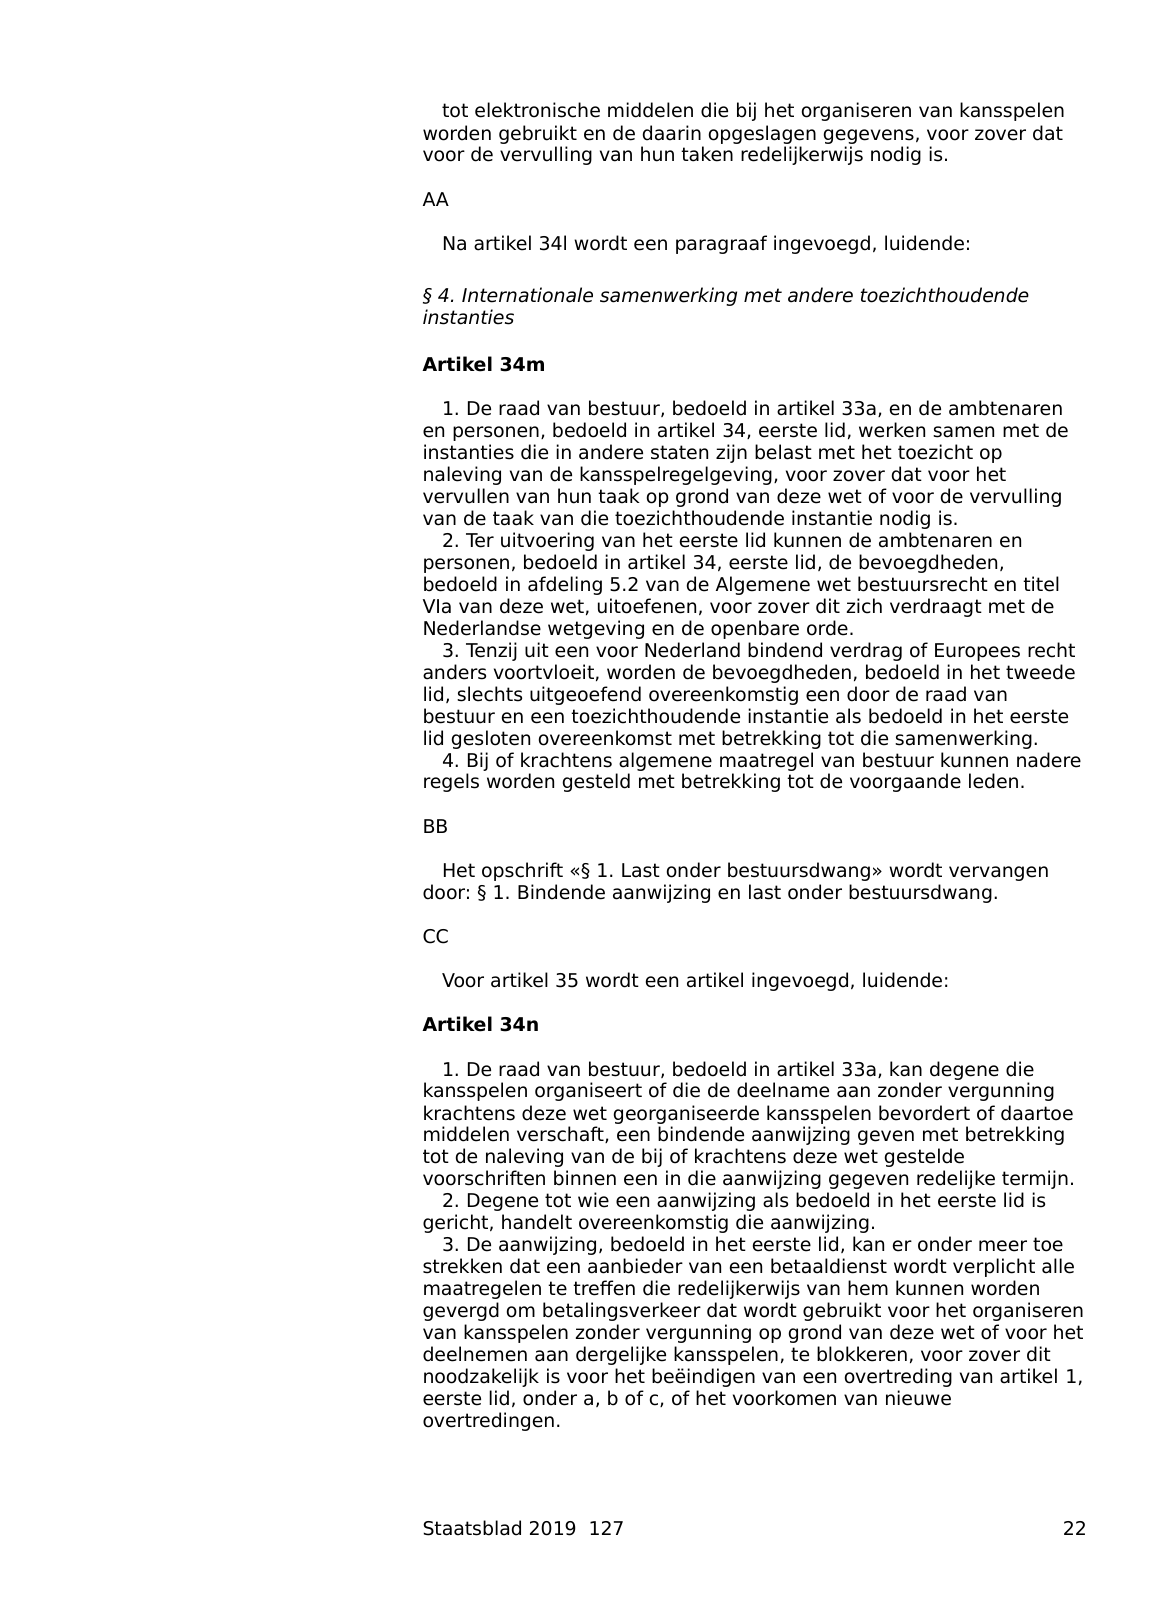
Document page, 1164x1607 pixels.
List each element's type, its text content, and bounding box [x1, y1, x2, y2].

text 2. Ter uitvoering van het eerste lid kunnen de ambtenaren en personen, bedoeld in artikel 34, eerste lid, de bevoegdheden, bedoeld in afdeling 5.2 van de Algemene wet bestuursrecht en titel VIa van deze wet, uitoefenen, voor zover dit zich verdraagt met de Nederlandse wetgeving en de openbare orde. [422, 530, 1087, 639]
text AA [422, 188, 1087, 211]
text tot elektronische middelen die bij het organiseren van kansspelen worden gebruikt en de daarin opgeslagen gegevens, voor zover dat voor de vervulling van hun taken redelijkerwijs nodig is. [422, 100, 1087, 166]
text CC [422, 926, 1087, 948]
text Het opschrift «§ 1. Last onder bestuursdwang» wordt vervangen door: § 1. Bindende aanwijzing en last onder bestuursdwang. [422, 860, 1087, 904]
text 1. De raad van bestuur, bedoeld in artikel 33a, en de ambtenaren en personen, bedoeld in artikel 34, eerste lid, werken samen met de instanties die in andere staten zijn belast met het toezicht op naleving van de kansspelregelgeving, voor zover dat voor het vervullen van hun taak op grond van deze wet of voor de vervulling van de taak van die toezichthoudende instantie nodig is. [422, 398, 1087, 530]
text BB [422, 816, 1087, 838]
text Na artikel 34l wordt een paragraaf ingevoegd, luidende: [422, 233, 1087, 255]
subtitle § 4. Internationale samenwerking met andere toezichthoudende instanties [422, 285, 1087, 329]
subtitle Artikel 34n [422, 1014, 1087, 1036]
text 4. Bij of krachtens algemene maatregel van bestuur kunnen nadere regels worden gesteld met betrekking tot de voorgaande leden. [422, 749, 1087, 793]
text 1. De raad van bestuur, bedoeld in artikel 33a, kan degene die kansspelen organiseert of die de deelname aan zonder vergunning krachtens deze wet georganiseerde kansspelen bevordert of daartoe middelen verschaft, een bindende aanwijzing geven met betrekking tot de naleving van de bij of krachtens deze wet gestelde voorschriften binnen een in die aanwijzing gegeven redelijke termijn. [422, 1058, 1087, 1190]
text Voor artikel 35 wordt een artikel ingevoegd, luidende: [422, 970, 1087, 992]
text 2. Degene tot wie een aanwijzing als bedoeld in het eerste lid is gericht, handelt overeenkomstig die aanwijzing. [422, 1190, 1087, 1234]
text 3. De aanwijzing, bedoeld in het eerste lid, kan er onder meer toe strekken dat een aanbieder van een betaaldienst wordt verplicht alle maatregelen te treffen die redelijkerwijs van hem kunnen worden gevergd om betalingsverkeer dat wordt gebruikt voor het organiseren van kansspelen zonder vergunning op grond van deze wet of voor het deelnemen aan dergelijke kansspelen, te blokkeren, voor zover dit noodzakelijk is voor het beëindigen van een overtreding van artikel 1, eerste lid, onder a, b of c, of het voorkomen van nieuwe overtredingen. [422, 1234, 1087, 1432]
subtitle Artikel 34m [422, 354, 1087, 376]
text 3. Tenzij uit een voor Nederland bindend verdrag of Europees recht anders voortvloeit, worden de bevoegdheden, bedoeld in het tweede lid, slechts uitgeoefend overeenkomstig een door de raad van bestuur en een toezichthoudende instantie als bedoeld in het eerste lid gesloten overeenkomst met betrekking tot die samenwerking. [422, 639, 1087, 749]
